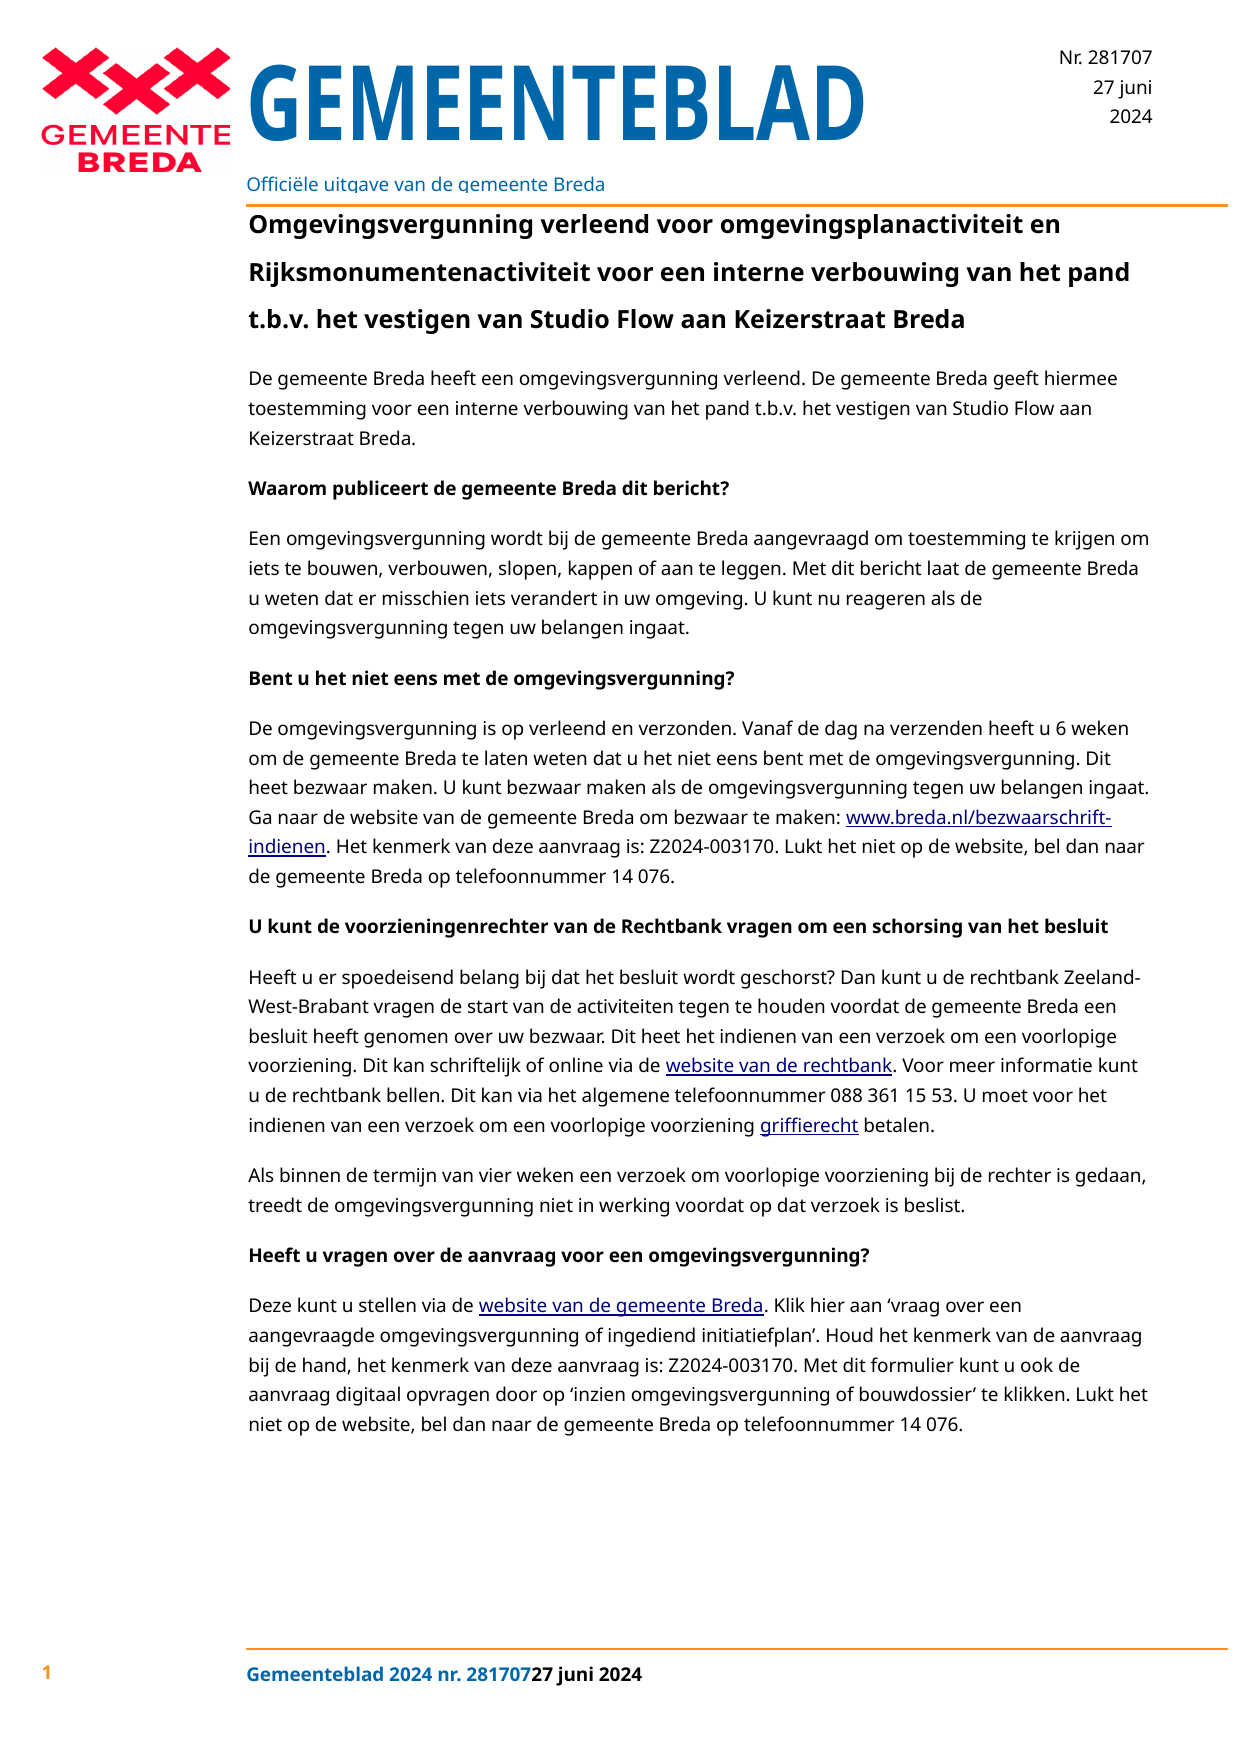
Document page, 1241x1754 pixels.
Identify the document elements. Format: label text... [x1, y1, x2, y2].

text Heeft u vragen over de aanvraag voor een omgevingsvergunning? [248, 1242, 1152, 1268]
text Heeft u er spoedeisend belang bij dat het besluit wordt geschorst? Dan kunt u de rechtbank Zeeland-West-Brabant vragen de start van de activiteiten tegen te houden voordat de gemeente Breda een besluit heeft genomen over uw bezwaar. Dit heet het indienen van een verzoek om een voorlopige voorziening. Dit kan schriftelijk of online via de website van de rechtbank. Voor meer informatie kunt u de rechtbank bellen. Dit kan via het algemene telefoonnummer 088 361 15 53. U moet voor het indienen van een verzoek om een voorlopige voorziening griffierecht betalen. [248, 964, 1152, 1137]
text Waarom publiceert de gemeente Breda dit bericht? [248, 475, 1152, 501]
text De omgevingsvergunning is op verleend en verzonden. Vanaf de dag na verzenden heeft u 6 weken om de gemeente Breda te laten weten dat u het niet eens bent met de omgevingsvergunning. Dit heet bezwaar maken. U kunt bezwaar maken als de omgevingsvergunning tegen uw belangen ingaat. Ga naar de website van de gemeente Breda om bezwaar te maken: www.breda.nl/bezwaarschrift-indienen. Het kenmerk van deze aanvraag is: Z2024-003170. Lukt het niet op de website, bel dan naar de gemeente Breda op telefoonnummer 14 076. [248, 715, 1152, 889]
text Omgevingsvergunning verleend voor omgevingsplanactiviteit en Rijksmonumentenactiviteit voor een interne verbouwing van het pand t.b.v. het vestigen van Studio Flow aan Keizerstraat Breda [248, 207, 1152, 336]
picture [41, 47, 231, 172]
text Als binnen de termijn van vier weken een verzoek om voorlopige voorziening bij de rechter is gedaan, treedt de omgevingsvergunning niet in werking voordat op dat verzoek is beslist. [248, 1162, 1152, 1217]
text Bent u het niet eens met de omgevingsvergunning? [248, 665, 1152, 690]
text Een omgevingsvergunning wordt bij de gemeente Breda aangevraagd om toestemming te krijgen om iets te bouwen, verbouwen, slopen, kappen of aan te leggen. Met dit bericht laat de gemeente Breda u weten dat er misschien iets verandert in uw omgeving. U kunt nu reageren als de omgevingsvergunning tegen uw belangen ingaat. [248, 526, 1152, 640]
text De gemeente Breda heeft een omgevingsvergunning verleend. De gemeente Breda geeft hiermee toestemming voor een interne verbouwing van het pand t.b.v. het vestigen van Studio Flow aan Keizerstraat Breda. [248, 366, 1152, 450]
text U kunt de voorzieningenrechter van de Rechtbank vragen om een schorsing van het besluit [248, 913, 1152, 939]
text Deze kunt u stellen via de website van de gemeente Breda. Klik hier aan ‘vraag over een aangevraagde omgevingsvergunning of ingediend initiatiefplan’. Houd het kenmerk van de aanvraag bij de hand, het kenmerk van deze aanvraag is: Z2024-003170. Met dit formulier kunt u ook de aanvraag digitaal opvragen door op ‘inzien omgevingsvergunning of bouwdossier’ te klikken. Lukt het niet op de website, bel dan naar de gemeente Breda op telefoonnummer 14 076. [248, 1293, 1152, 1437]
